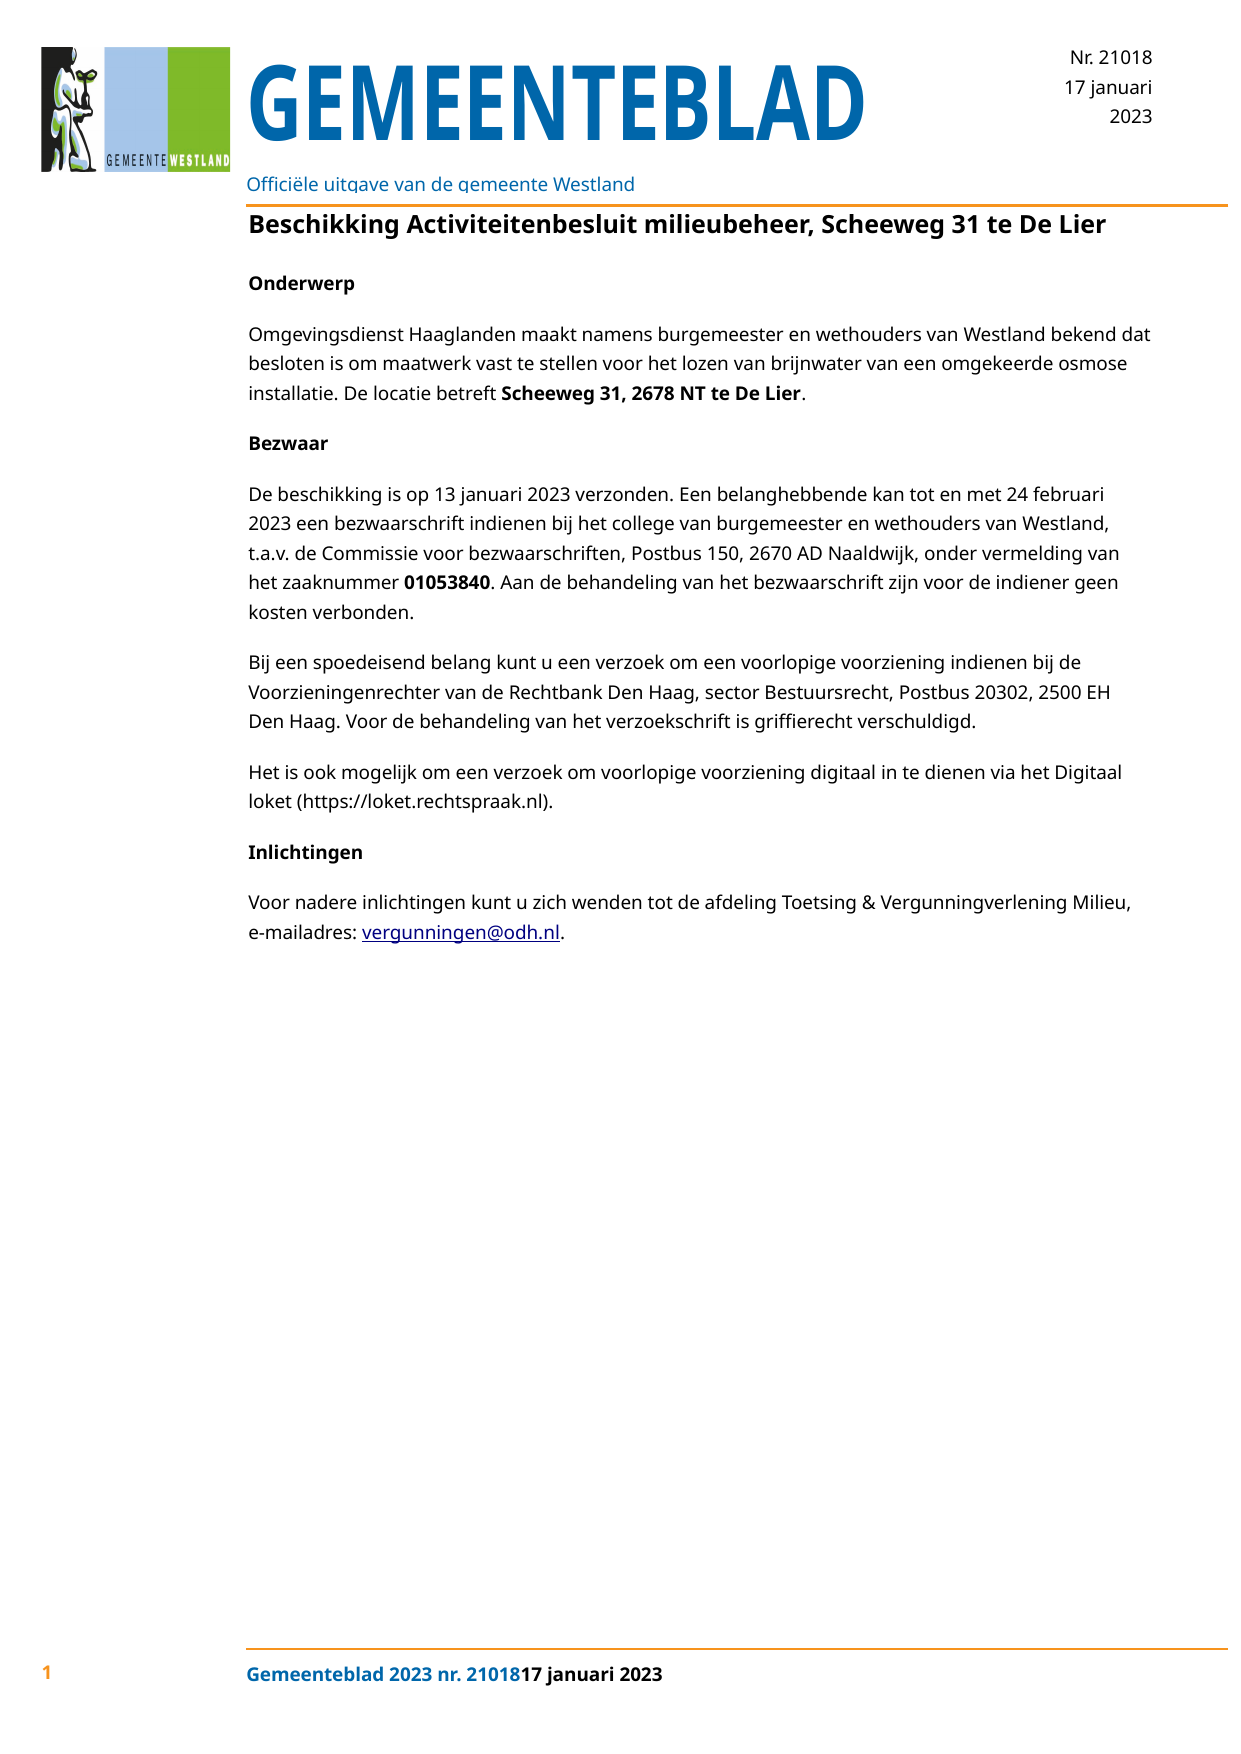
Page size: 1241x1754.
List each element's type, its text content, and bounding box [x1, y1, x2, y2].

picture [41, 47, 231, 172]
text Voor nadere inlichtingen kunt u zich wenden tot de afdeling Toetsing & Vergunningverlening Milieu, e-mailadres: vergunningen@odh.nl. [248, 889, 1152, 945]
text De beschikking is op 13 januari 2023 verzonden. Een belanghebbende kan tot en met 24 februari 2023 een bezwaarschrift indienen bij het college van burgemeester en wethouders van Westland, t.a.v. de Commissie voor bezwaarschriften, Postbus 150, 2670 AD Naaldwijk, onder vermelding van het zaaknummer 01053840. Aan de behandeling van het bezwaarschrift zijn voor de indiener geen kosten verbonden. [248, 481, 1152, 625]
text Omgevingsdienst Haaglanden maakt namens burgemeester en wethouders van Westland bekend dat besloten is om maatwerk vast te stellen voor het lozen van brijnwater van een omgekeerde osmose installatie. De locatie betreft Scheeweg 31, 2678 NT te De Lier. [248, 321, 1152, 406]
text Onderwerp [248, 270, 1152, 296]
text Inlichtingen [248, 839, 1152, 865]
text Bij een spoedeisend belang kunt u een verzoek om een voorlopige voorziening indienen bij de Voorzieningenrechter van de Rechtbank Den Haag, sector Bestuursrecht, Postbus 20302, 2500 EH Den Haag. Voor de behandeling van het verzoekschrift is griffierecht verschuldigd. [248, 649, 1152, 734]
text Beschikking Activiteitenbesluit milieubeheer, Scheeweg 31 te De Lier [248, 207, 1152, 241]
text Bezwaar [248, 430, 1152, 456]
text Het is ook mogelijk om een verzoek om voorlopige voorziening digitaal in te dienen via het Digitaal loket (https://loket.rechtspraak.nl). [248, 759, 1152, 814]
